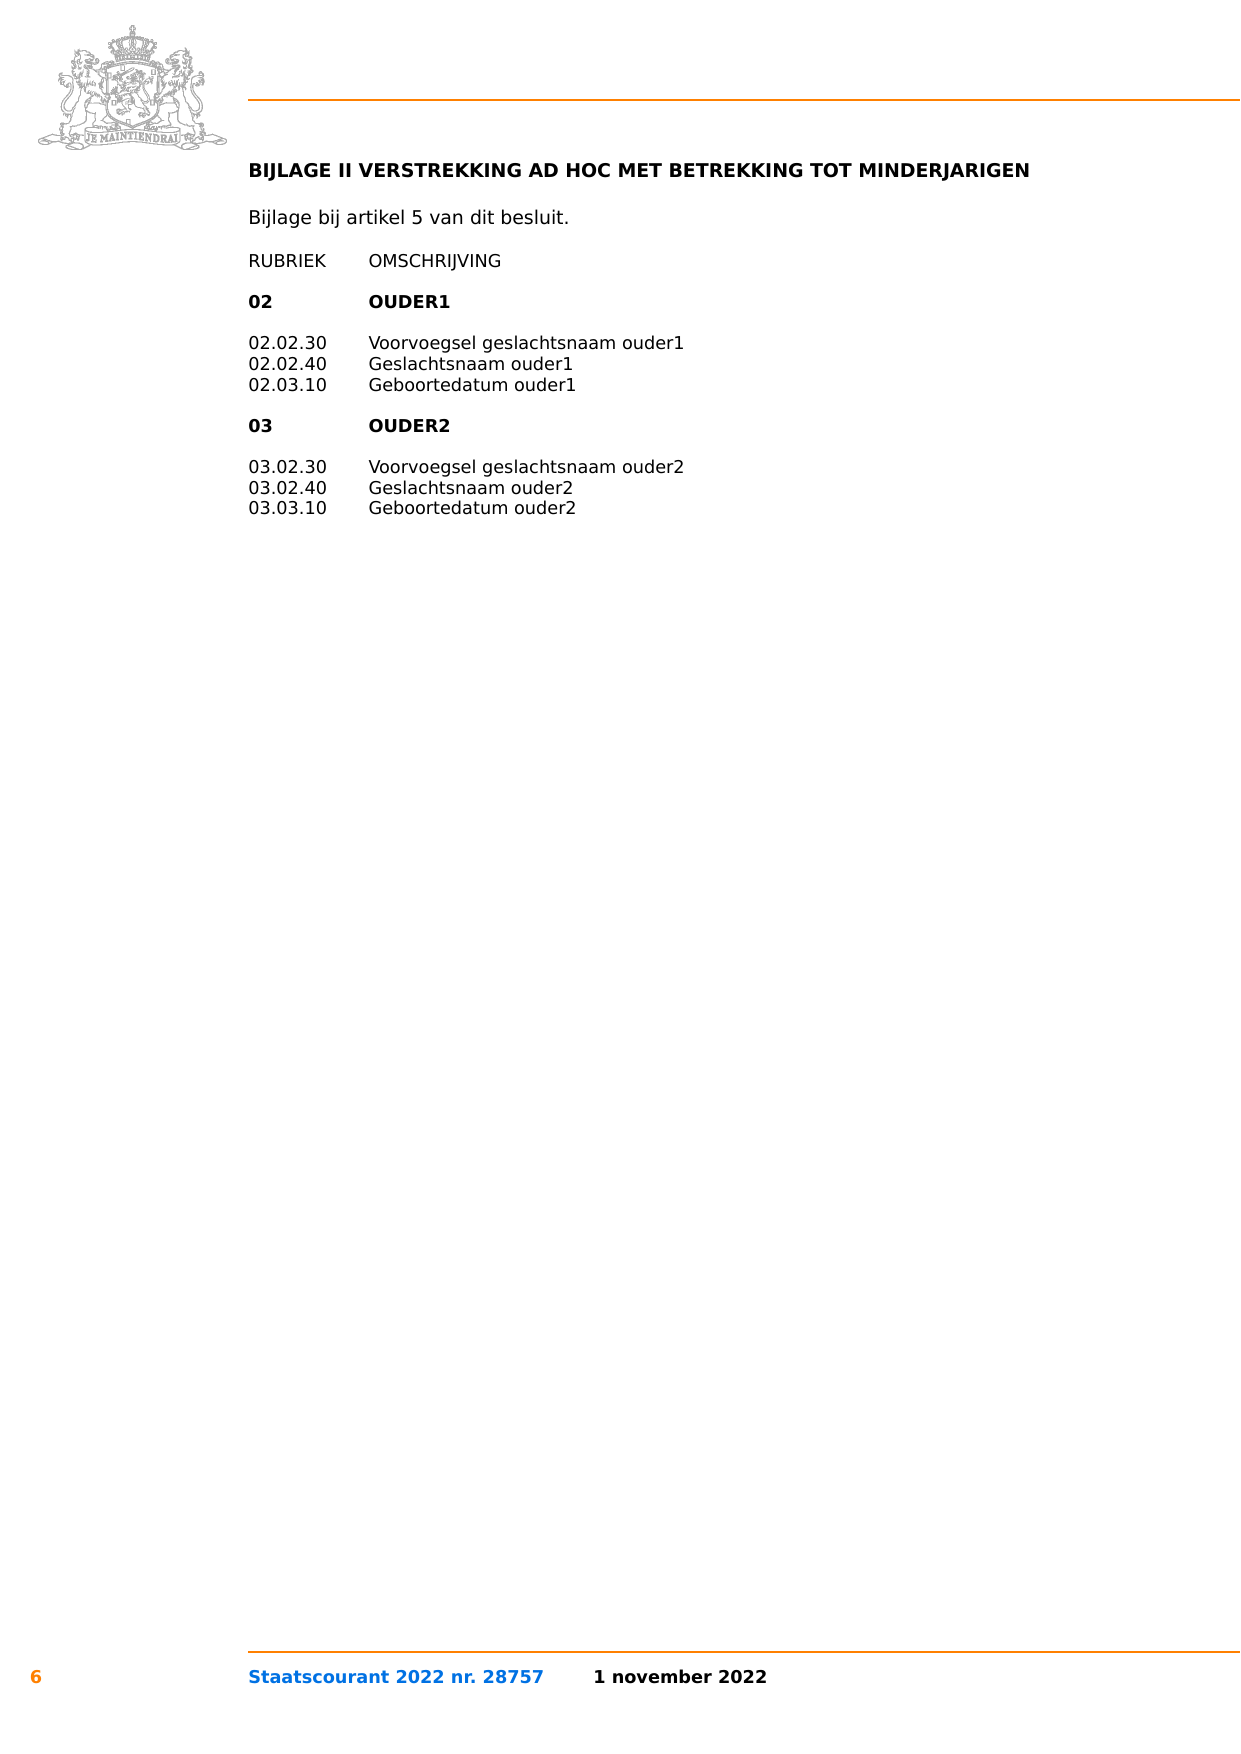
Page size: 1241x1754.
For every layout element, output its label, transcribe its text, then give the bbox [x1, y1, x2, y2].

table_cell [248, 436, 362, 457]
table_cell 03.02.30 [248, 457, 362, 478]
table_cell Geboortedatum ouder2 [363, 498, 1163, 519]
table_cell OUDER1 [363, 292, 1163, 313]
table_cell OUDER2 [363, 416, 1163, 436]
table_cell [248, 395, 362, 416]
picture [38, 25, 227, 150]
table_header RUBRIEK [248, 251, 362, 271]
table_cell 03.03.10 [248, 498, 362, 519]
table_cell Geboortedatum ouder1 [363, 375, 1163, 395]
table_cell [363, 436, 1163, 457]
table_cell 03 [248, 416, 362, 436]
table_cell [248, 313, 362, 333]
table_cell [363, 395, 1163, 416]
table_cell 03.02.40 [248, 478, 362, 498]
table_header OMSCHRIJVING [363, 251, 1163, 271]
table_cell 02 [248, 292, 362, 313]
table_cell [363, 313, 1163, 333]
table_cell 02.03.10 [248, 375, 362, 395]
table_cell 02.02.40 [248, 354, 362, 374]
subtitle BIJLAGE II VERSTREKKING AD HOC MET BETREKKING TOT MINDERJARIGEN [248, 160, 1163, 182]
table_cell Geslachtsnaam ouder2 [363, 478, 1163, 498]
text Bijlage bij artikel 5 van dit besluit. [248, 207, 1163, 229]
table_cell [363, 271, 1163, 292]
table_cell 02.02.30 [248, 333, 362, 354]
table_cell Voorvoegsel geslachtsnaam ouder1 [363, 333, 1163, 354]
table_cell Voorvoegsel geslachtsnaam ouder2 [363, 457, 1163, 478]
table_cell [248, 271, 362, 292]
table_cell Geslachtsnaam ouder1 [363, 354, 1163, 374]
